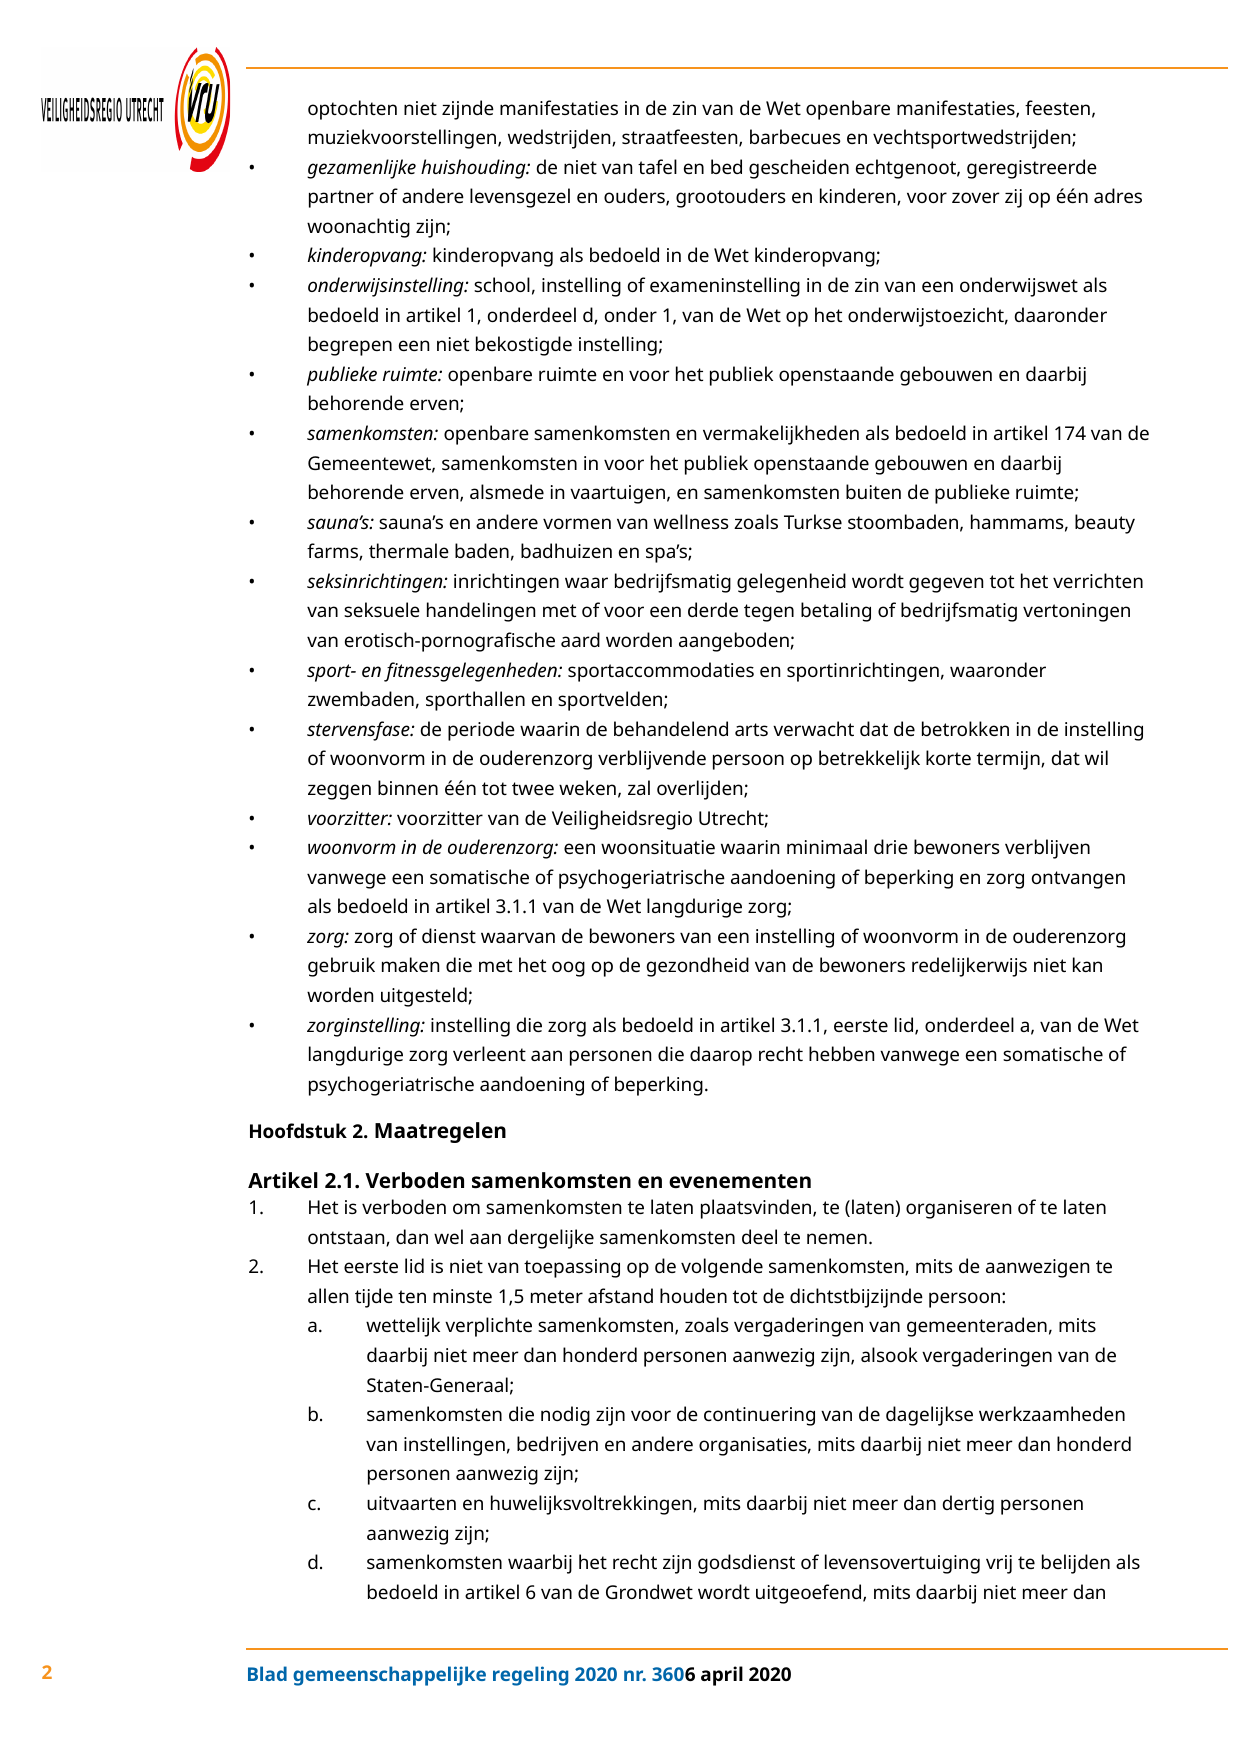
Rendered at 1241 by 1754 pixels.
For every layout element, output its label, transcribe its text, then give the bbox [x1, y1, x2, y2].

list kinderopvang: kinderopvang als bedoeld in de Wet kinderopvang; [248, 243, 1152, 268]
list woonvorm in de ouderenzorg: een woonsituatie waarin minimaal drie bewoners verblijven vanwege een somatische of psychogeriatrische aandoening of beperking en zorg ontvangen als bedoeld in artikel 3.1.1 van de Wet langdurige zorg; [248, 834, 1152, 919]
list Het eerste lid is niet van toepassing op de volgende samenkomsten, mits de aanwezigen te allen tijde ten minste 1,5 meter afstand houden tot de dichtstbijzijnde persoon: [248, 1253, 1152, 1309]
list publieke ruimte: openbare ruimte en voor het publiek openstaande gebouwen en daarbij behorende erven; [248, 361, 1152, 416]
list samenkomsten: openbare samenkomsten en vermakelijkheden als bedoeld in artikel 174 van de Gemeentewet, samenkomsten in voor het publiek openstaande gebouwen en daarbij behorende erven, alsmede in vaartuigen, en samenkomsten buiten de publieke ruimte; [248, 420, 1152, 505]
list seksinrichtingen: inrichtingen waar bedrijfsmatig gelegenheid wordt gegeven tot het verrichten van seksuele handelingen met of voor een derde tegen betaling of bedrijfsmatig vertoningen van erotisch-pornografische aard worden aangeboden; [248, 568, 1152, 653]
text Artikel 2.1. Verboden samenkomsten en evenementen [248, 1166, 1152, 1194]
list gezamenlijke huishouding: de niet van tafel en bed gescheiden echtgenoot, geregistreerde partner of andere levensgezel en ouders, grootouders en kinderen, voor zover zij op één adres woonachtig zijn; [248, 154, 1152, 239]
list stervensfase: de periode waarin de behandelend arts verwacht dat de betrokken in de instelling of woonvorm in de ouderenzorg verblijvende persoon op betrekkelijk korte termijn, dat wil zeggen binnen één tot twee weken, zal overlijden; [248, 716, 1152, 801]
list zorg: zorg of dienst waarvan de bewoners van een instelling of woonvorm in de ouderenzorg gebruik maken die met het oog op de gezondheid van de bewoners redelijkerwijs niet kan worden uitgesteld; [248, 923, 1152, 1008]
list Het is verboden om samenkomsten te laten plaatsvinden, te (laten) organiseren of te laten ontstaan, dan wel aan dergelijke samenkomsten deel te nemen. [248, 1194, 1152, 1250]
list sport- en fitnessgelegenheden: sportaccommodaties en sportinrichtingen, waaronder zwembaden, sporthallen en sportvelden; [248, 657, 1152, 712]
text Hoofdstuk 2. Maatregelen [248, 1117, 1152, 1145]
list optochten niet zijnde manifestaties in de zin van de Wet openbare manifestaties, feesten, muziekvoorstellingen, wedstrijden, straatfeesten, barbecues en vechtsportwedstrijden; [248, 95, 1152, 150]
picture [41, 47, 231, 172]
list samenkomsten waarbij het recht zijn godsdienst of levensovertuiging vrij te belijden als bedoeld in artikel 6 van de Grondwet wordt uitgeoefend, mits daarbij niet meer dan [307, 1549, 1152, 1605]
list sauna’s: sauna’s en andere vormen van wellness zoals Turkse stoombaden, hammams, beauty farms, thermale baden, badhuizen en spa’s; [248, 509, 1152, 564]
list zorginstelling: instelling die zorg als bedoeld in artikel 3.1.1, eerste lid, onderdeel a, van de Wet langdurige zorg verleent aan personen die daarop recht hebben vanwege een somatische of psychogeriatrische aandoening of beperking. [248, 1012, 1152, 1097]
list wettelijk verplichte samenkomsten, zoals vergaderingen van gemeenteraden, mits daarbij niet meer dan honderd personen aanwezig zijn, alsook vergaderingen van de Staten-Generaal; [307, 1313, 1152, 1398]
list onderwijsinstelling: school, instelling of exameninstelling in de zin van een onderwijswet als bedoeld in artikel 1, onderdeel d, onder 1, van de Wet op het onderwijstoezicht, daaronder begrepen een niet bekostigde instelling; [248, 272, 1152, 357]
list voorzitter: voorzitter van de Veiligheidsregio Utrecht; [248, 805, 1152, 831]
list uitvaarten en huwelijksvoltrekkingen, mits daarbij niet meer dan dertig personen aanwezig zijn; [307, 1490, 1152, 1546]
list samenkomsten die nodig zijn voor de continuering van de dagelijkse werkzaamheden van instellingen, bedrijven en andere organisaties, mits daarbij niet meer dan honderd personen aanwezig zijn; [307, 1401, 1152, 1486]
